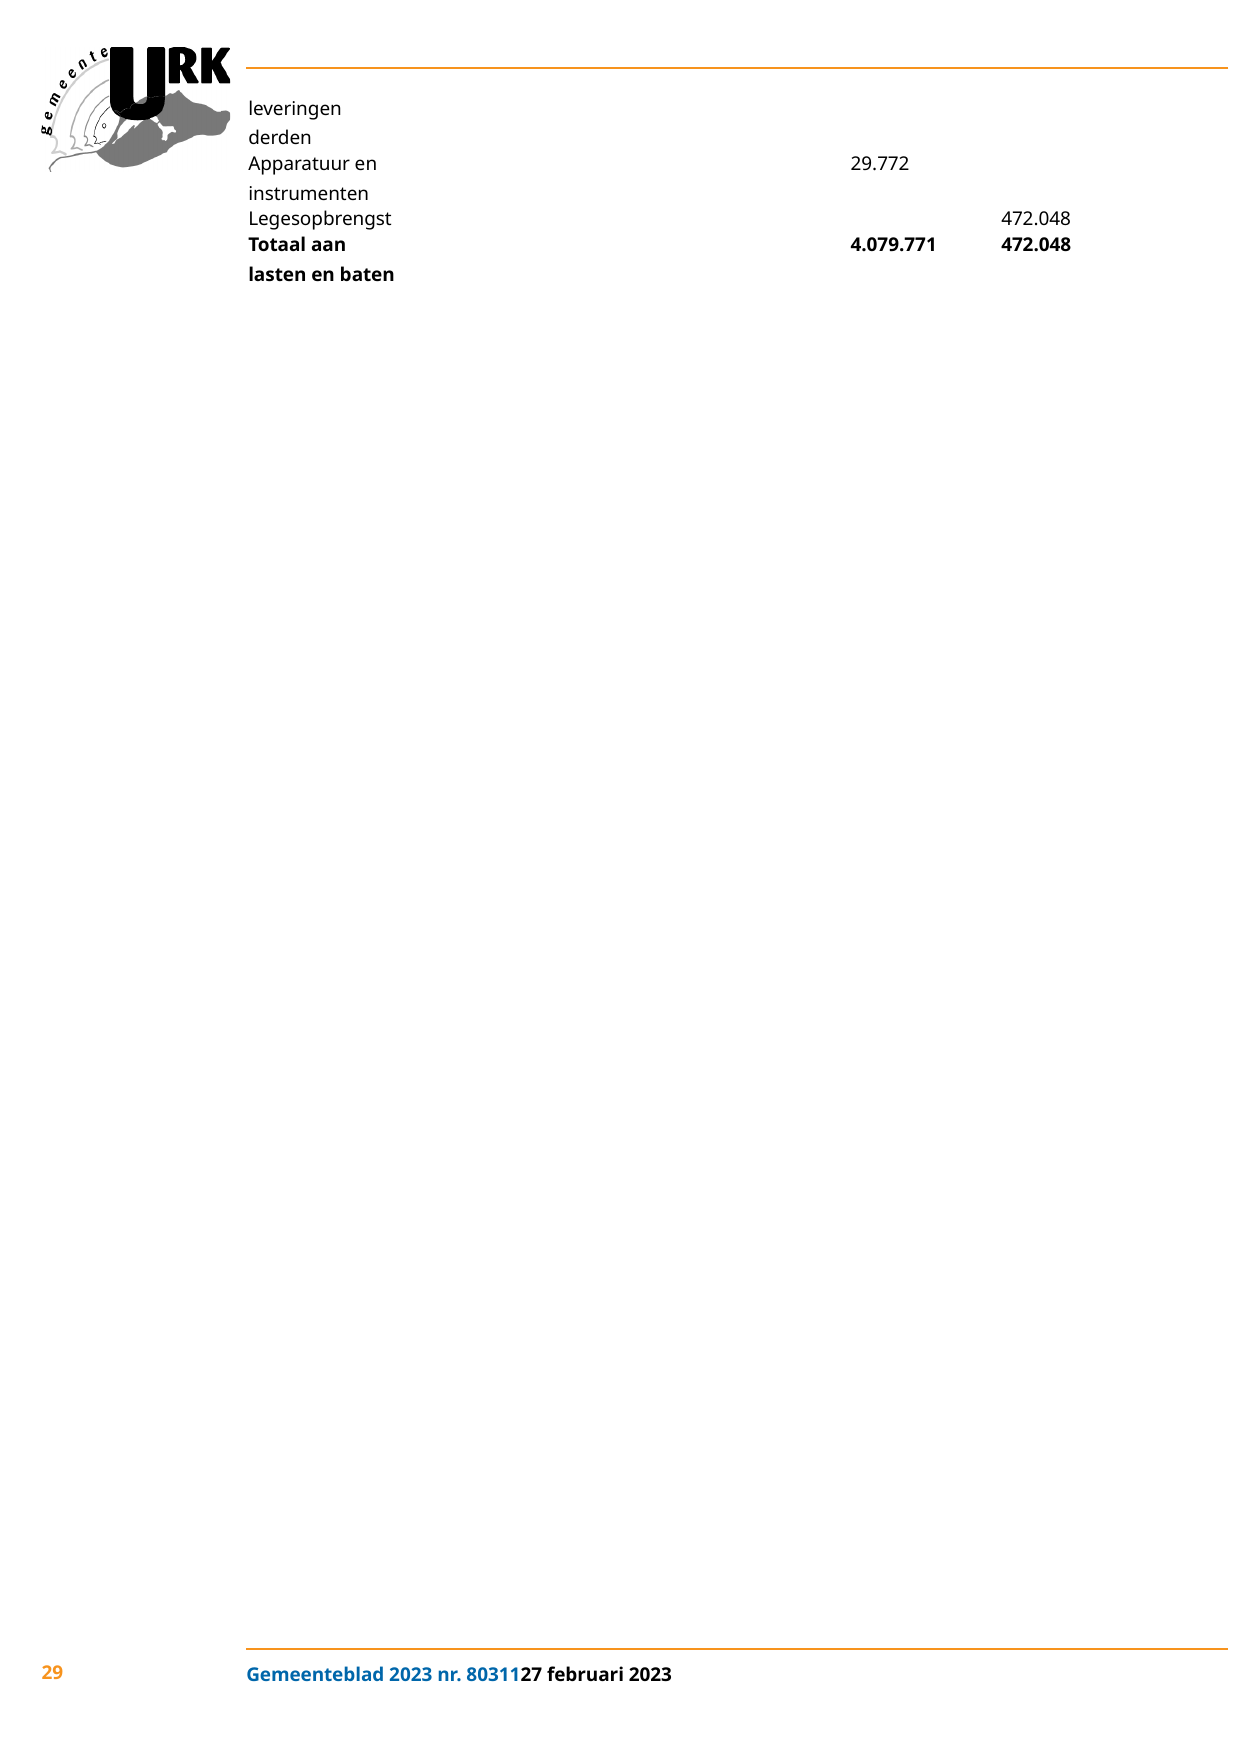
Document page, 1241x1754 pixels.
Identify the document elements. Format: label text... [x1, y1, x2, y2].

table_cell [549, 95, 700, 150]
table_cell [850, 205, 1001, 231]
table_cell [1001, 150, 1152, 205]
table_cell 472.048 [1001, 205, 1152, 231]
table_cell [549, 205, 700, 231]
table_cell [700, 205, 850, 231]
table_cell [399, 150, 549, 205]
table_cell [700, 150, 850, 205]
table_cell [700, 95, 850, 150]
table_cell [700, 231, 850, 286]
table_cell 29.772 [850, 150, 1001, 205]
table_cell [1001, 95, 1152, 150]
picture [41, 47, 231, 172]
table_cell [850, 95, 1001, 150]
table_cell Legesopbrengst [248, 205, 398, 231]
table_cell [549, 150, 700, 205]
table_cell 472.048 [1001, 231, 1152, 286]
table_cell Totaal aan lasten en baten [248, 231, 398, 286]
table_cell 4.079.771 [850, 231, 1001, 286]
table_cell [399, 205, 549, 231]
table_cell Apparatuur en instrumenten [248, 150, 398, 205]
table_cell [399, 95, 549, 150]
table_cell [399, 231, 549, 286]
table_cell leveringen derden [248, 95, 398, 150]
table_cell [549, 231, 700, 286]
